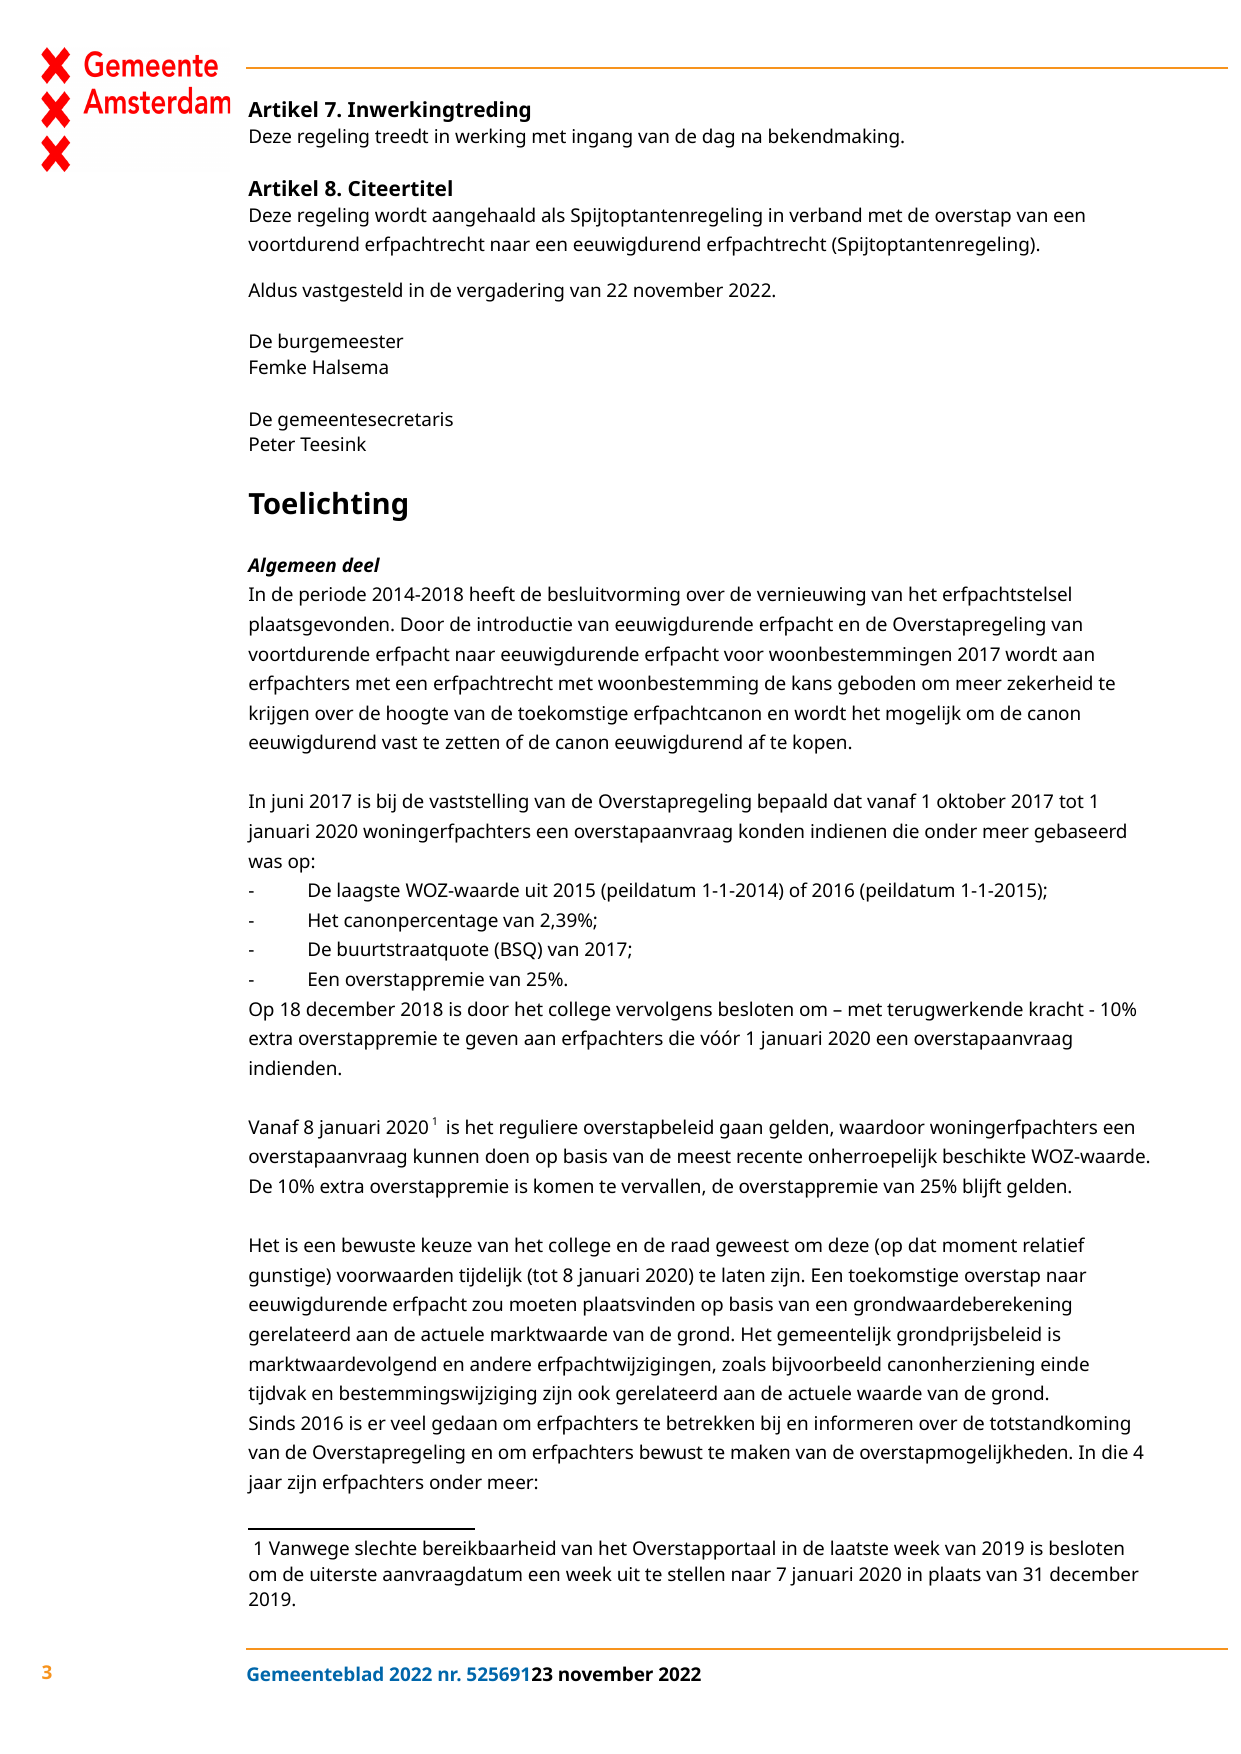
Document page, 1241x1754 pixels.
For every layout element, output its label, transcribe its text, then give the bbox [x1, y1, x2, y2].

text Deze regeling treedt in werking met ingang van de dag na bekendmaking. [248, 123, 1152, 149]
text Femke Halsema [248, 354, 1152, 380]
text Op 18 december 2018 is door het college vervolgens besloten om – met terugwerkende kracht - 10% extra overstappremie te geven aan erfpachters die vóór 1 januari 2020 een overstapaanvraag indienden. [248, 996, 1152, 1081]
text Sinds 2016 is er veel gedaan om erfpachters te betrekken bij en informeren over de totstandkoming van de Overstapregeling en om erfpachters bewust te maken van de overstapmogelijkheden. In die 4 jaar zijn erfpachters onder meer: [248, 1410, 1152, 1495]
text Deze regeling wordt aangehaald als Spijtoptantenregeling in verband met de overstap van een voortdurend erfpachtrecht naar een eeuwigdurend erfpachtrecht (Spijtoptantenregeling). [248, 202, 1152, 257]
text Artikel 7. Inwerkingtreding [248, 95, 1152, 123]
text De gemeentesecretaris [248, 406, 1152, 432]
text Vanaf 8 januari 2020 is het reguliere overstapbeleid gaan gelden, waardoor woningerfpachters een overstapaanvraag kunnen doen op basis van de meest recente onherroepelijk beschikte WOZ-waarde. De 10% extra overstappremie is komen te vervallen, de overstappremie van 25% blijft gelden. [248, 1114, 1152, 1199]
list Het canonpercentage van 2,39%; [248, 907, 1152, 933]
text De burgemeester [248, 329, 1152, 354]
list Een overstappremie van 25%. [248, 966, 1152, 992]
text Algemeen deel [248, 552, 1152, 578]
picture [41, 47, 231, 172]
text Het is een bewuste keuze van het college en de raad geweest om deze (op dat moment relatief gunstige) voorwaarden tijdelijk (tot 8 januari 2020) te laten zijn. Een toekomstige overstap naar eeuwigdurende erfpacht zou moeten plaatsvinden op basis van een grondwaardeberekening gerelateerd aan de actuele marktwaarde van de grond. Het gemeentelijk grondprijsbeleid is marktwaardevolgend en andere erfpachtwijzigingen, zoals bijvoorbeeld canonherziening einde tijdvak en bestemmingswijziging zijn ook gerelateerd aan de actuele waarde van de grond. [248, 1232, 1152, 1406]
list De buurtstraatquote (BSQ) van 2017; [248, 937, 1152, 962]
list De laagste WOZ-waarde uit 2015 (peildatum 1-1-2014) of 2016 (peildatum 1-1-2015); [248, 877, 1152, 903]
text In de periode 2014-2018 heeft de besluitvorming over de vernieuwing van het erfpachtstelsel plaatsgevonden. Door de introductie van eeuwigdurende erfpacht en de Overstapregeling van voortdurende erfpacht naar eeuwigdurende erfpacht voor woonbestemmingen 2017 wordt aan erfpachters met een erfpachtrecht met woonbestemming de kans geboden om meer zekerheid te krijgen over de hoogte van de toekomstige erfpachtcanon en wordt het mogelijk om de canon eeuwigdurend vast te zetten of de canon eeuwigdurend af te kopen. [248, 582, 1152, 755]
text In juni 2017 is bij de vaststelling van de Overstapregeling bepaald dat vanaf 1 oktober 2017 tot 1 januari 2020 woningerfpachters een overstapaanvraag konden indienen die onder meer gebaseerd was op: [248, 789, 1152, 873]
text Artikel 8. Citeertitel [248, 174, 1152, 202]
text Peter Teesink [248, 432, 1152, 457]
text Aldus vastgesteld in de vergadering van 22 november 2022. [248, 277, 1152, 303]
text Vanwege slechte bereikbaarheid van het Overstapportaal in de laatste week van 2019 is besloten om de uiterste aanvraagdatum een week uit te stellen naar 7 januari 2020 in plaats van 31 december 2019. [248, 1535, 1152, 1612]
text Toelichting [248, 483, 1152, 523]
